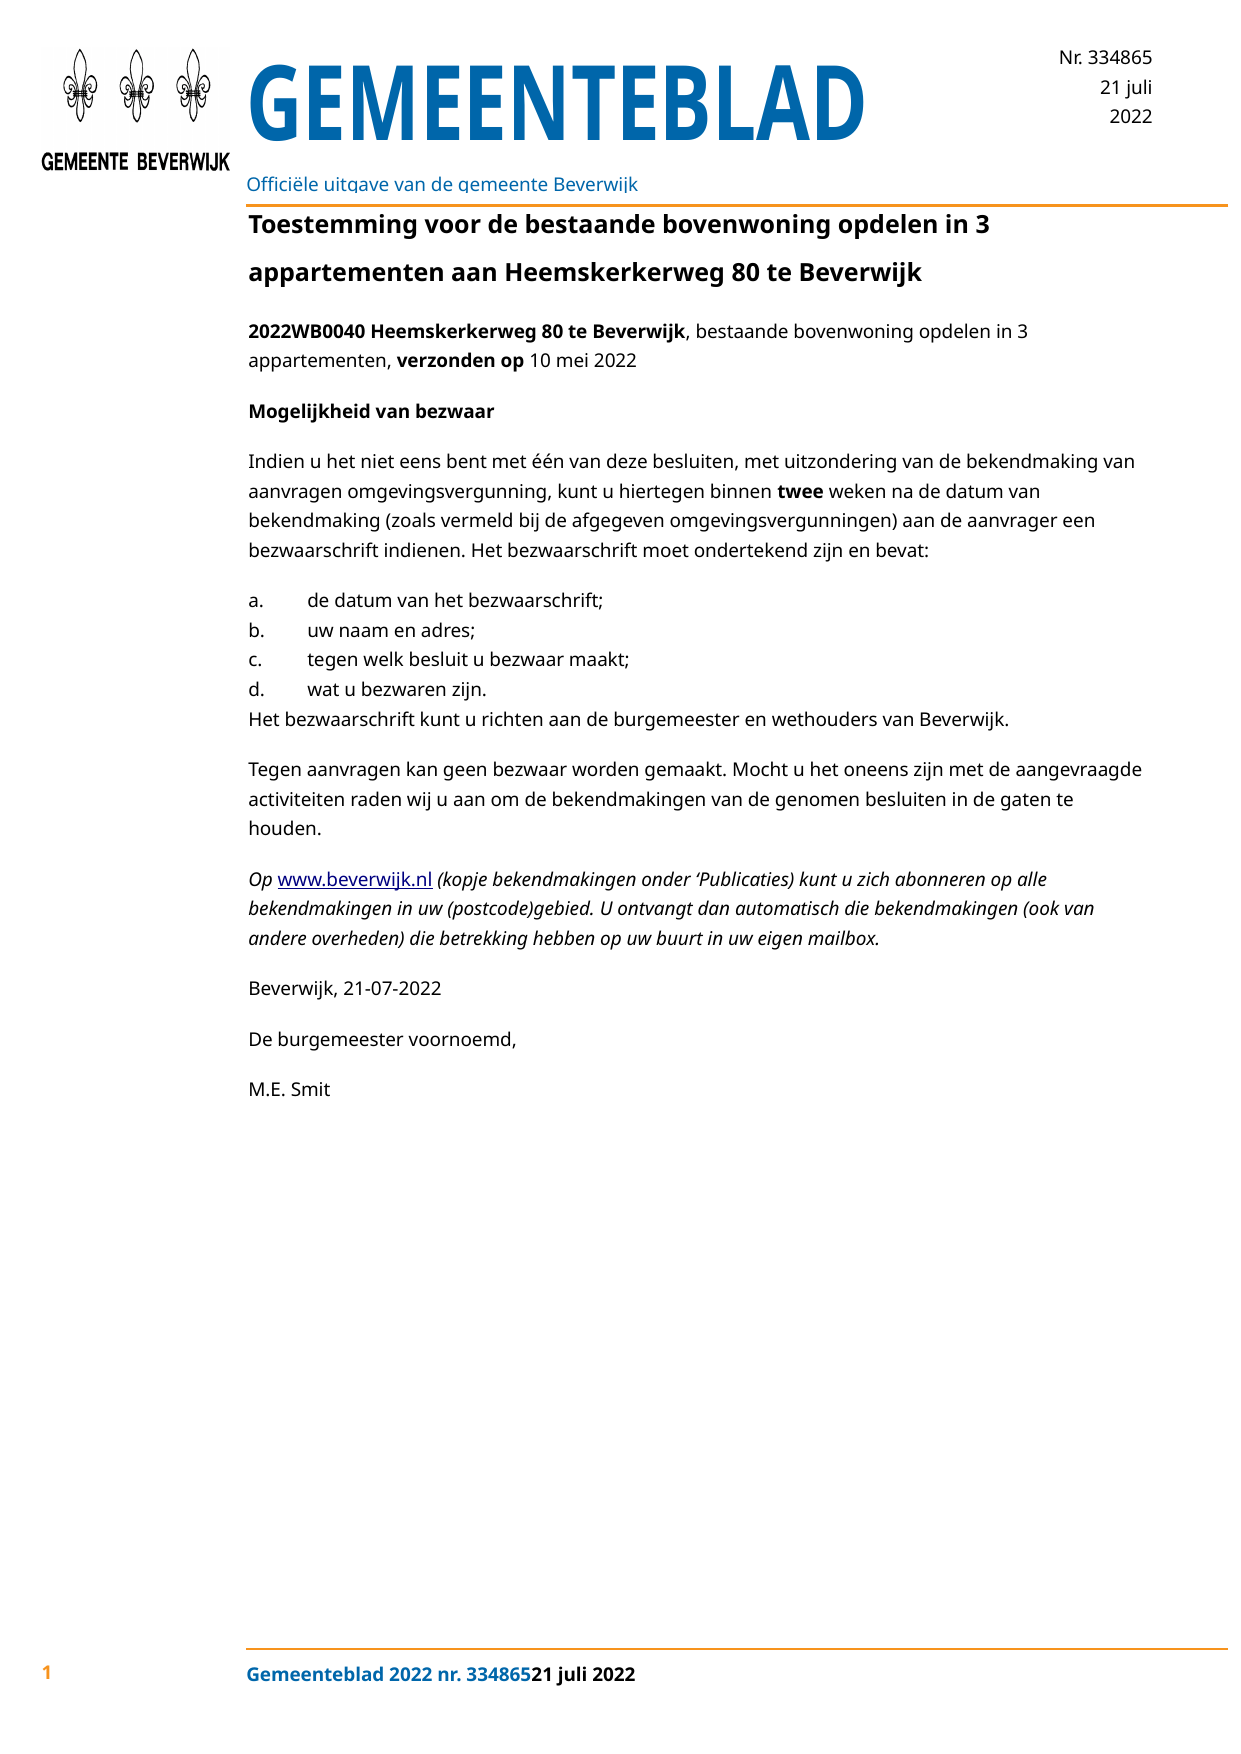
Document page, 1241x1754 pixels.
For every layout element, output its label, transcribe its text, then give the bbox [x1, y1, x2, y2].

picture [41, 47, 231, 172]
list wat u bezwaren zijn. [248, 676, 1152, 702]
list de datum van het bezwaarschrift; [248, 587, 1152, 613]
text Op www.beverwijk.nl (kopje bekendmakingen onder ‘Publicaties) kunt u zich abonneren op alle bekendmakingen in uw (postcode)gebied. U ontvangt dan automatisch die bekendmakingen (ook van andere overheden) die betrekking hebben op uw buurt in uw eigen mailbox. [248, 866, 1152, 951]
text Toestemming voor de bestaande bovenwoning opdelen in 3 appartementen aan Heemskerkerweg 80 te Beverwijk [248, 207, 1152, 288]
text Het bezwaarschrift kunt u richten aan de burgemeester en wethouders van Beverwijk. [248, 706, 1152, 732]
text 2022WB0040 Heemskerkerweg 80 te Beverwijk, bestaande bovenwoning opdelen in 3 appartementen, verzonden op 10 mei 2022 [248, 318, 1152, 373]
text Tegen aanvragen kan geen bezwaar worden gemaakt. Mocht u het oneens zijn met de aangevraagde activiteiten raden wij u aan om de bekendmakingen van de genomen besluiten in de gaten te houden. [248, 756, 1152, 841]
text De burgemeester voornoemd, [248, 1026, 1152, 1052]
text M.E. Smit [248, 1076, 1152, 1102]
text Mogelijkheid van bezwaar [248, 398, 1152, 424]
list tegen welk besluit u bezwaar maakt; [248, 647, 1152, 672]
list uw naam en adres; [248, 617, 1152, 643]
text Beverwijk, 21-07-2022 [248, 975, 1152, 1001]
text Indien u het niet eens bent met één van deze besluiten, met uitzondering van de bekendmaking van aanvragen omgevingsvergunning, kunt u hiertegen binnen twee weken na de datum van bekendmaking (zoals vermeld bij de afgegeven omgevingsvergunningen) aan de aanvrager een bezwaarschrift indienen. Het bezwaarschrift moet ondertekend zijn en bevat: [248, 448, 1152, 563]
